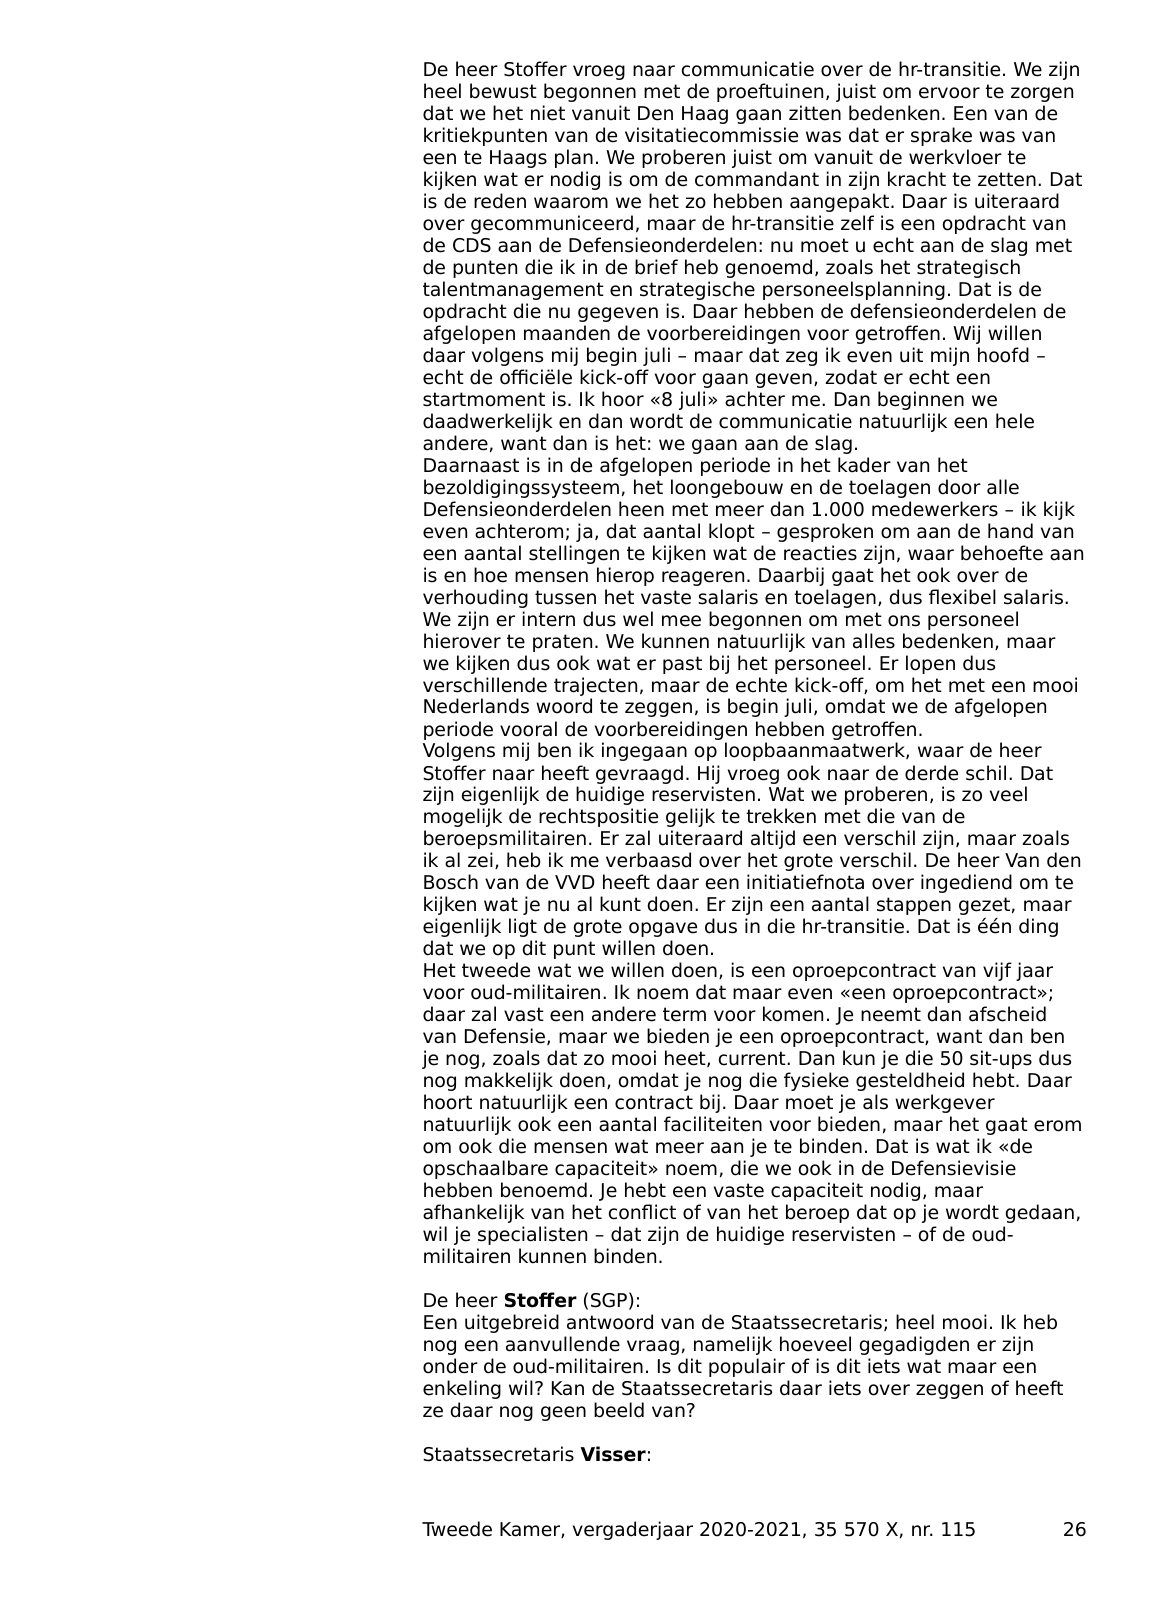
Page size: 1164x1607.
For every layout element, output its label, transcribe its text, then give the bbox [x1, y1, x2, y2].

text De heer Stoffer (SGP): [422, 1290, 1087, 1312]
text Een uitgebreid antwoord van de Staatssecretaris; heel mooi. Ik heb nog een aanvullende vraag, namelijk hoeveel gegadigden er zijn onder de oud-militairen. Is dit populair of is dit iets wat maar een enkeling wil? Kan de Staatssecretaris daar iets over zeggen of heeft ze daar nog geen beeld van? [422, 1312, 1087, 1422]
text De heer Stoffer vroeg naar communicatie over de hr-transitie. We zijn heel bewust begonnen met de proeftuinen, juist om ervoor te zorgen dat we het niet vanuit Den Haag gaan zitten bedenken. Een van de kritiekpunten van de visitatiecommissie was dat er sprake was van een te Haags plan. We proberen juist om vanuit de werkvloer te kijken wat er nodig is om de commandant in zijn kracht te zetten. Dat is de reden waarom we het zo hebben aangepakt. Daar is uiteraard over gecommuniceerd, maar de hr-transitie zelf is een opdracht van de CDS aan de Defensieonderdelen: nu moet u echt aan de slag met de punten die ik in de brief heb genoemd, zoals het strategisch talentmanagement en strategische personeelsplanning. Dat is de opdracht die nu gegeven is. Daar hebben de defensieonderdelen de afgelopen maanden de voorbereidingen voor getroffen. Wij willen daar volgens mij begin juli – maar dat zeg ik even uit mijn hoofd – echt de officiële kick-off voor gaan geven, zodat er echt een startmoment is. Ik hoor «8 juli» achter me. Dan beginnen we daadwerkelijk en dan wordt de communicatie natuurlijk een hele andere, want dan is het: we gaan aan de slag. [422, 59, 1087, 455]
text Het tweede wat we willen doen, is een oproepcontract van vijf jaar voor oud-militairen. Ik noem dat maar even «een oproepcontract»; daar zal vast een andere term voor komen. Je neemt dan afscheid van Defensie, maar we bieden je een oproepcontract, want dan ben je nog, zoals dat zo mooi heet, current. Dan kun je die 50 sit-ups dus nog makkelijk doen, omdat je nog die fysieke gesteldheid hebt. Daar hoort natuurlijk een contract bij. Daar moet je als werkgever natuurlijk ook een aantal faciliteiten voor bieden, maar het gaat erom om ook die mensen wat meer aan je te binden. Dat is wat ik «de opschaalbare capaciteit» noem, die we ook in de Defensievisie hebben benoemd. Je hebt een vaste capaciteit nodig, maar afhankelijk van het conflict of van het beroep dat op je wordt gedaan, wil je specialisten – dat zijn de huidige reservisten – of de oud-militairen kunnen binden. [422, 960, 1087, 1268]
text Daarnaast is in de afgelopen periode in het kader van het bezoldigingssysteem, het loongebouw en de toelagen door alle Defensieonderdelen heen met meer dan 1.000 medewerkers – ik kijk even achterom; ja, dat aantal klopt – gesproken om aan de hand van een aantal stellingen te kijken wat de reacties zijn, waar behoefte aan is en hoe mensen hierop reageren. Daarbij gaat het ook over de verhouding tussen het vaste salaris en toelagen, dus flexibel salaris. We zijn er intern dus wel mee begonnen om met ons personeel hierover te praten. We kunnen natuurlijk van alles bedenken, maar we kijken dus ook wat er past bij het personeel. Er lopen dus verschillende trajecten, maar de echte kick-off, om het met een mooi Nederlands woord te zeggen, is begin juli, omdat we de afgelopen periode vooral de voorbereidingen hebben getroffen. [422, 455, 1087, 740]
text Volgens mij ben ik ingegaan op loopbaanmaatwerk, waar de heer Stoffer naar heeft gevraagd. Hij vroeg ook naar de derde schil. Dat zijn eigenlijk de huidige reservisten. Wat we proberen, is zo veel mogelijk de rechtspositie gelijk te trekken met die van de beroepsmilitairen. Er zal uiteraard altijd een verschil zijn, maar zoals ik al zei, heb ik me verbaasd over het grote verschil. De heer Van den Bosch van de VVD heeft daar een initiatiefnota over ingediend om te kijken wat je nu al kunt doen. Er zijn een aantal stappen gezet, maar eigenlijk ligt de grote opgave dus in die hr-transitie. Dat is één ding dat we op dit punt willen doen. [422, 740, 1087, 960]
text Staatssecretaris Visser: [422, 1444, 1087, 1466]
